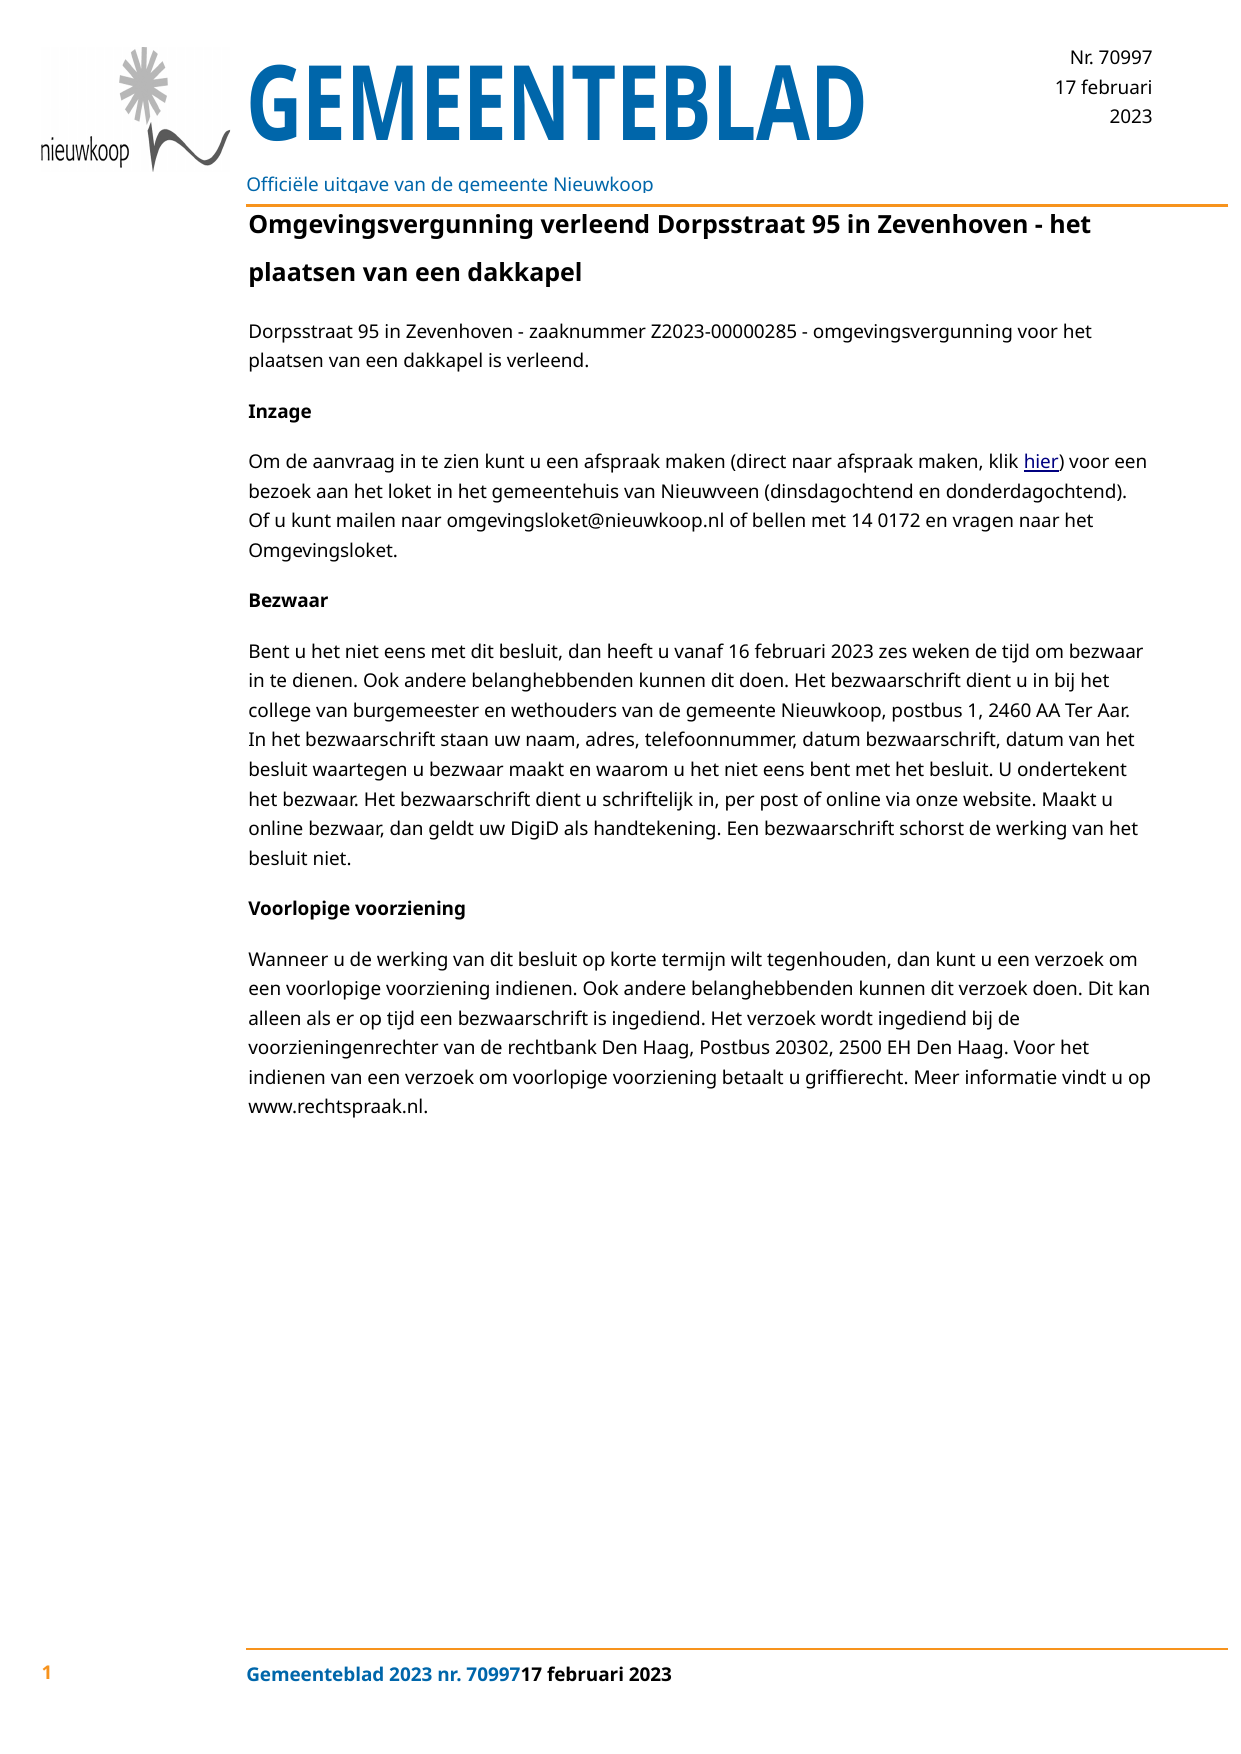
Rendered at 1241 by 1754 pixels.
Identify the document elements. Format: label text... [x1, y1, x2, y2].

text Wanneer u de werking van dit besluit op korte termijn wilt tegenhouden, dan kunt u een verzoek om een voorlopige voorziening indienen. Ook andere belanghebbenden kunnen dit verzoek doen. Dit kan alleen als er op tijd een bezwaarschrift is ingediend. Het verzoek wordt ingediend bij de voorzieningenrechter van de rechtbank Den Haag, Postbus 20302, 2500 EH Den Haag. Voor het indienen van een verzoek om voorlopige voorziening betaalt u griffierecht. Meer informatie vindt u op www.rechtspraak.nl. [248, 946, 1152, 1119]
text Om de aanvraag in te zien kunt u een afspraak maken (direct naar afspraak maken, klik hier) voor een bezoek aan het loket in het gemeentehuis van Nieuwveen (dinsdagochtend en donderdagochtend). Of u kunt mailen naar omgevingsloket@nieuwkoop.nl of bellen met 14 0172 en vragen naar het Omgevingsloket. [248, 448, 1152, 563]
picture [41, 47, 231, 172]
text Bent u het niet eens met dit besluit, dan heeft u vanaf 16 februari 2023 zes weken de tijd om bezwaar in te dienen. Ook andere belanghebbenden kunnen dit doen. Het bezwaarschrift dient u in bij het college van burgemeester en wethouders van de gemeente Nieuwkoop, postbus 1, 2460 AA Ter Aar. In het bezwaarschrift staan uw naam, adres, telefoonnummer, datum bezwaarschrift, datum van het besluit waartegen u bezwaar maakt en waarom u het niet eens bent met het besluit. U ondertekent het bezwaar. Het bezwaarschrift dient u schriftelijk in, per post of online via onze website. Maakt u online bezwaar, dan geldt uw DigiD als handtekening. Een bezwaarschrift schorst de werking van het besluit niet. [248, 638, 1152, 871]
text Omgevingsvergunning verleend Dorpsstraat 95 in Zevenhoven - het plaatsen van een dakkapel [248, 207, 1152, 288]
text Bezwaar [248, 587, 1152, 613]
text Inzage [248, 398, 1152, 424]
text Dorpsstraat 95 in Zevenhoven - zaaknummer Z2023-00000285 - omgevingsvergunning voor het plaatsen van een dakkapel is verleend. [248, 318, 1152, 373]
text Voorlopige voorziening [248, 895, 1152, 921]
